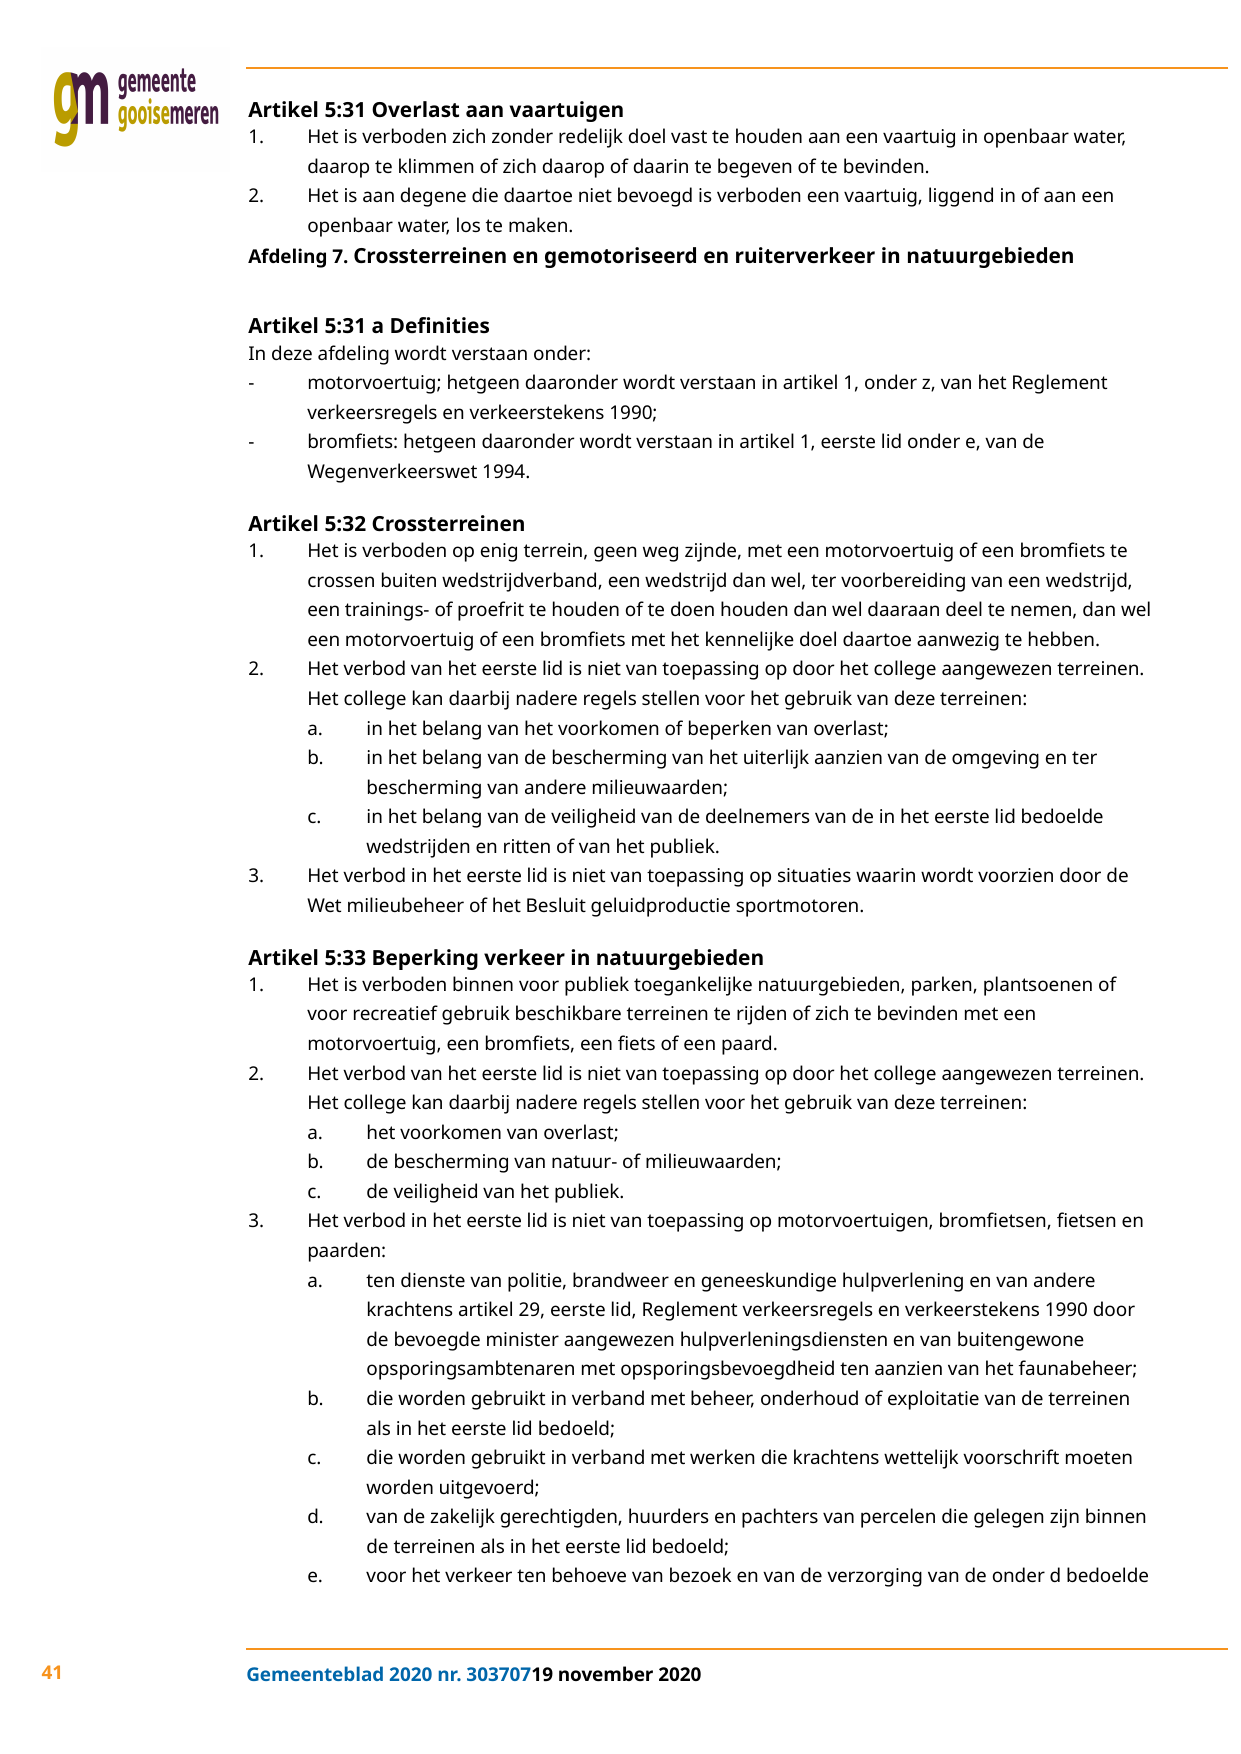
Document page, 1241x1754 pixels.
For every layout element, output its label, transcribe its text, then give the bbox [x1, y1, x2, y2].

list de bescherming van natuur- of milieuwaarden; [307, 1148, 1152, 1174]
list het voorkomen van overlast; [307, 1119, 1152, 1145]
list Het verbod in het eerste lid is niet van toepassing op situaties waarin wordt voorzien door de Wet milieubeheer of het Besluit geluidproductie sportmotoren. [248, 863, 1152, 918]
list ten dienste van politie, brandweer en geneeskundige hulpverlening en van andere krachtens artikel 29, eerste lid, Reglement verkeersregels en verkeerstekens 1990 door de bevoegde minister aangewezen hulpverleningsdiensten en van buitengewone opsporingsambtenaren met opsporingsbevoegdheid ten aanzien van het faunabeheer; [307, 1267, 1152, 1381]
text Afdeling 7. Crossterreinen en gemotoriseerd en ruiterverkeer in natuurgebieden [248, 242, 1152, 270]
list Het is aan degene die daartoe niet bevoegd is verboden een vaartuig, liggend in of aan een openbaar water, los te maken. [248, 182, 1152, 238]
list Het is verboden binnen voor publiek toegankelijke natuurgebieden, parken, plantsoenen of voor recreatief gebruik beschikbare terreinen te rijden of zich te bevinden met een motorvoertuig, een bromfiets, een fiets of een paard. [248, 971, 1152, 1056]
list bromfiets: hetgeen daaronder wordt verstaan in artikel 1, eerste lid onder e, van de Wegenverkeerswet 1994. [248, 429, 1152, 484]
picture [41, 47, 231, 172]
list in het belang van de bescherming van het uiterlijk aanzien van de omgeving en ter bescherming van andere milieuwaarden; [307, 744, 1152, 799]
list motorvoertuig; hetgeen daaronder wordt verstaan in artikel 1, onder z, van het Reglement verkeersregels en verkeerstekens 1990; [248, 369, 1152, 425]
text Artikel 5:31 a Definities [248, 312, 1152, 340]
list Het verbod van het eerste lid is niet van toepassing op door het college aangewezen terreinen. Het college kan daarbij nadere regels stellen voor het gebruik van deze terreinen: [248, 1060, 1152, 1115]
list de veiligheid van het publiek. [307, 1178, 1152, 1204]
list Het verbod in het eerste lid is niet van toepassing op motorvoertuigen, bromfietsen, fietsen en paarden: [248, 1208, 1152, 1263]
list Het is verboden op enig terrein, geen weg zijnde, met een motorvoertuig of een bromfiets te crossen buiten wedstrijdverband, een wedstrijd dan wel, ter voorbereiding van een wedstrijd, een trainings- of proefrit te houden of te doen houden dan wel daaraan deel te nemen, dan wel een motorvoertuig of een bromfiets met het kennelijke doel daartoe aanwezig te hebben. [248, 537, 1152, 652]
list voor het verkeer ten behoeve van bezoek en van de verzorging van de onder d bedoelde [307, 1563, 1152, 1588]
text Artikel 5:32 Crossterreinen [248, 509, 1152, 537]
list die worden gebruikt in verband met werken die krachtens wettelijk voorschrift moeten worden uitgevoerd; [307, 1444, 1152, 1500]
text Artikel 5:31 Overlast aan vaartuigen [248, 95, 1152, 123]
list in het belang van de veiligheid van de deelnemers van de in het eerste lid bedoelde wedstrijden en ritten of van het publiek. [307, 803, 1152, 859]
list in het belang van het voorkomen of beperken van overlast; [307, 715, 1152, 740]
list die worden gebruikt in verband met beheer, onderhoud of exploitatie van de terreinen als in het eerste lid bedoeld; [307, 1385, 1152, 1441]
list van de zakelijk gerechtigden, huurders en pachters van percelen die gelegen zijn binnen de terreinen als in het eerste lid bedoeld; [307, 1503, 1152, 1559]
list Het is verboden zich zonder redelijk doel vast te houden aan een vaartuig in openbaar water, daarop te klimmen of zich daarop of daarin te begeven of te bevinden. [248, 123, 1152, 178]
text Artikel 5:33 Beperking verkeer in natuurgebieden [248, 943, 1152, 971]
list Het verbod van het eerste lid is niet van toepassing op door het college aangewezen terreinen. Het college kan daarbij nadere regels stellen voor het gebruik van deze terreinen: [248, 656, 1152, 711]
text In deze afdeling wordt verstaan onder: [248, 340, 1152, 366]
